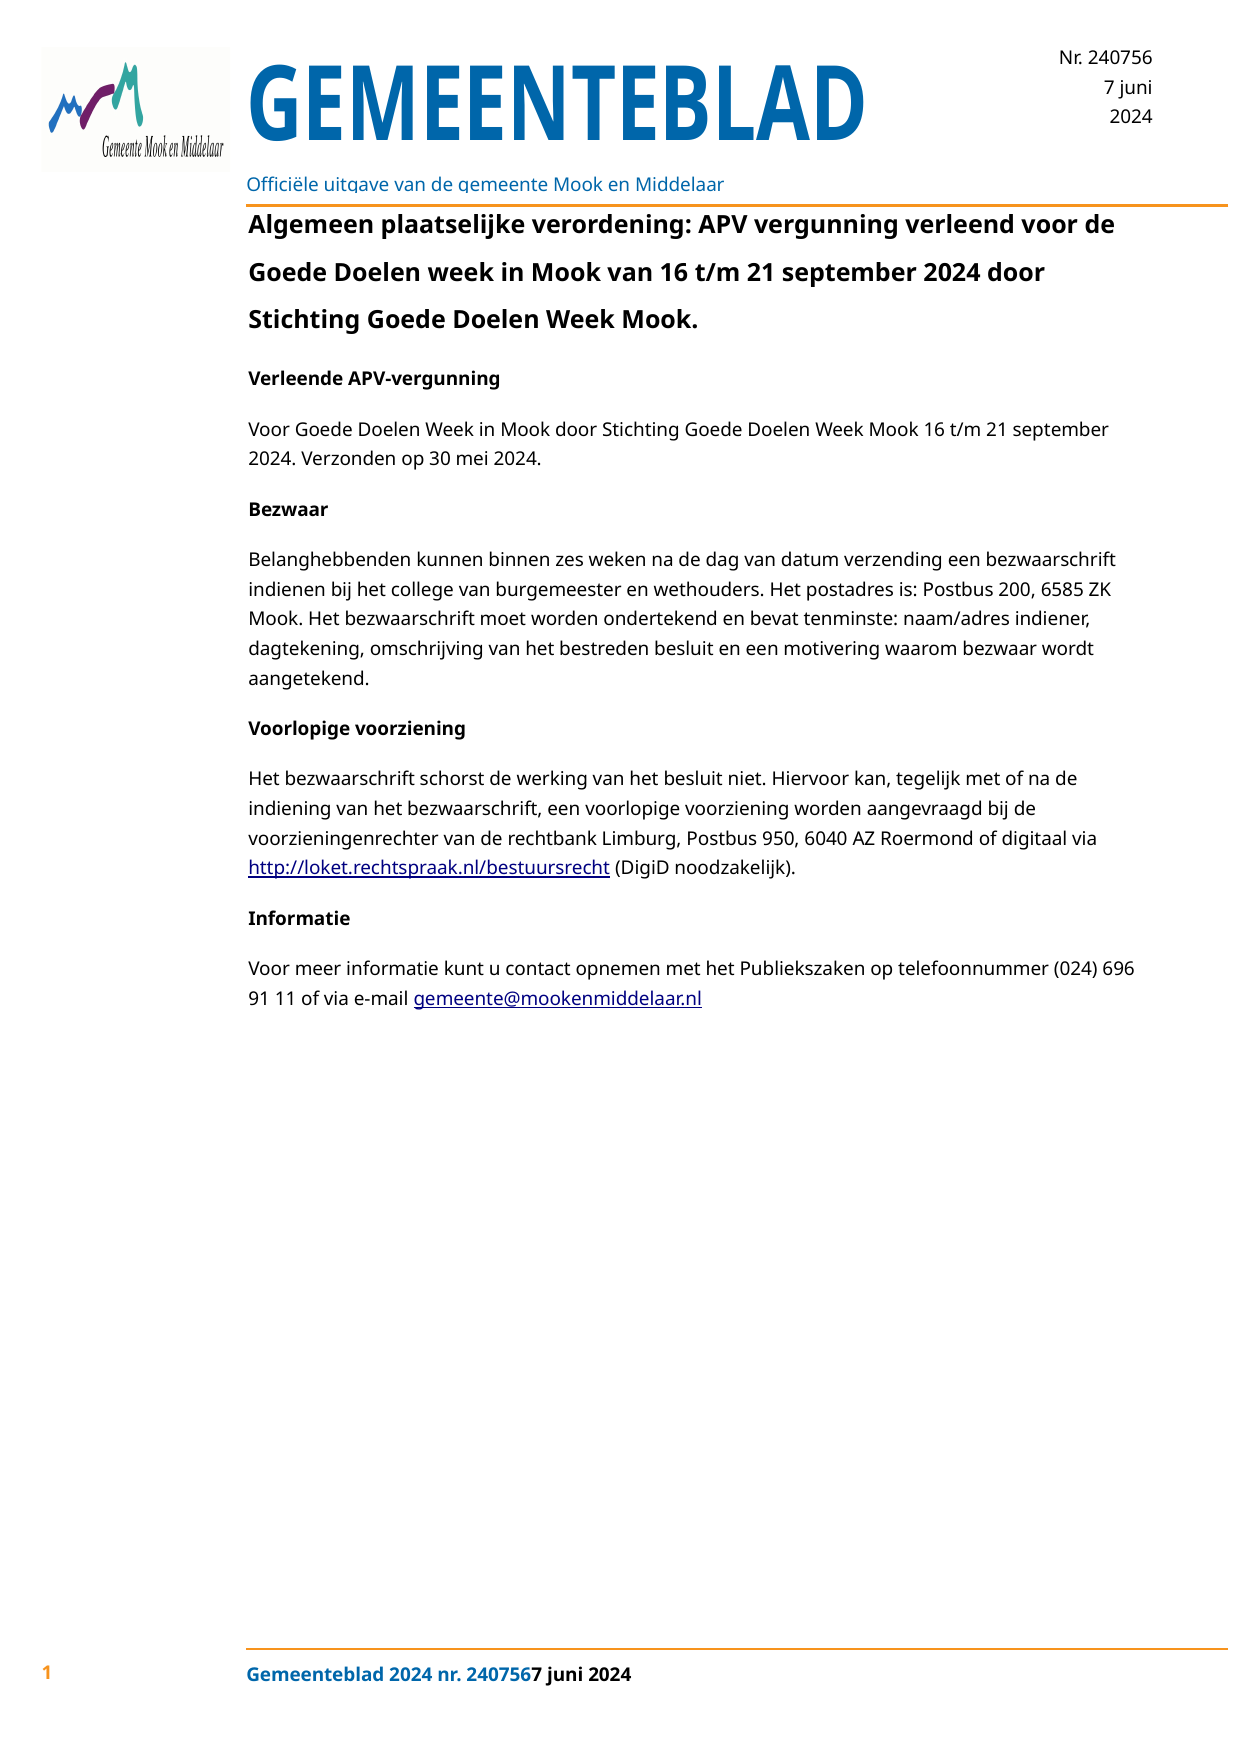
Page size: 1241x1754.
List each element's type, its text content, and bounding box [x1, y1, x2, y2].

text Voorlopige voorziening [248, 715, 1152, 741]
picture [41, 47, 231, 172]
text Algemeen plaatselijke verordening: APV vergunning verleend voor de Goede Doelen week in Mook van 16 t/m 21 september 2024 door Stichting Goede Doelen Week Mook. [248, 207, 1152, 336]
text Voor meer informatie kunt u contact opnemen met het Publiekszaken op telefoonnummer (024) 696 91 11 of via e-mail gemeente@mookenmiddelaar.nl [248, 955, 1152, 1010]
text Het bezwaarschrift schorst de werking van het besluit niet. Hiervoor kan, tegelijk met of na de indiening van het bezwaarschrift, een voorlopige voorziening worden aangevraagd bij de voorzieningenrechter van de rechtbank Limburg, Postbus 950, 6040 AZ Roermond of digitaal via http://loket.rechtspraak.nl/bestuursrecht (DigiD noodzakelijk). [248, 766, 1152, 880]
text Informatie [248, 905, 1152, 930]
text Belanghebbenden kunnen binnen zes weken na de dag van datum verzending een bezwaarschrift indienen bij het college van burgemeester en wethouders. Het postadres is: Postbus 200, 6585 ZK Mook. Het bezwaarschrift moet worden ondertekend en bevat tenminste: naam/adres indiener, dagtekening, omschrijving van het bestreden besluit en een motivering waarom bezwaar wordt aangetekend. [248, 546, 1152, 690]
text Verleende APV-vergunning [248, 366, 1152, 391]
text Bezwaar [248, 496, 1152, 522]
text Voor Goede Doelen Week in Mook door Stichting Goede Doelen Week Mook 16 t/m 21 september 2024. Verzonden op 30 mei 2024. [248, 416, 1152, 471]
